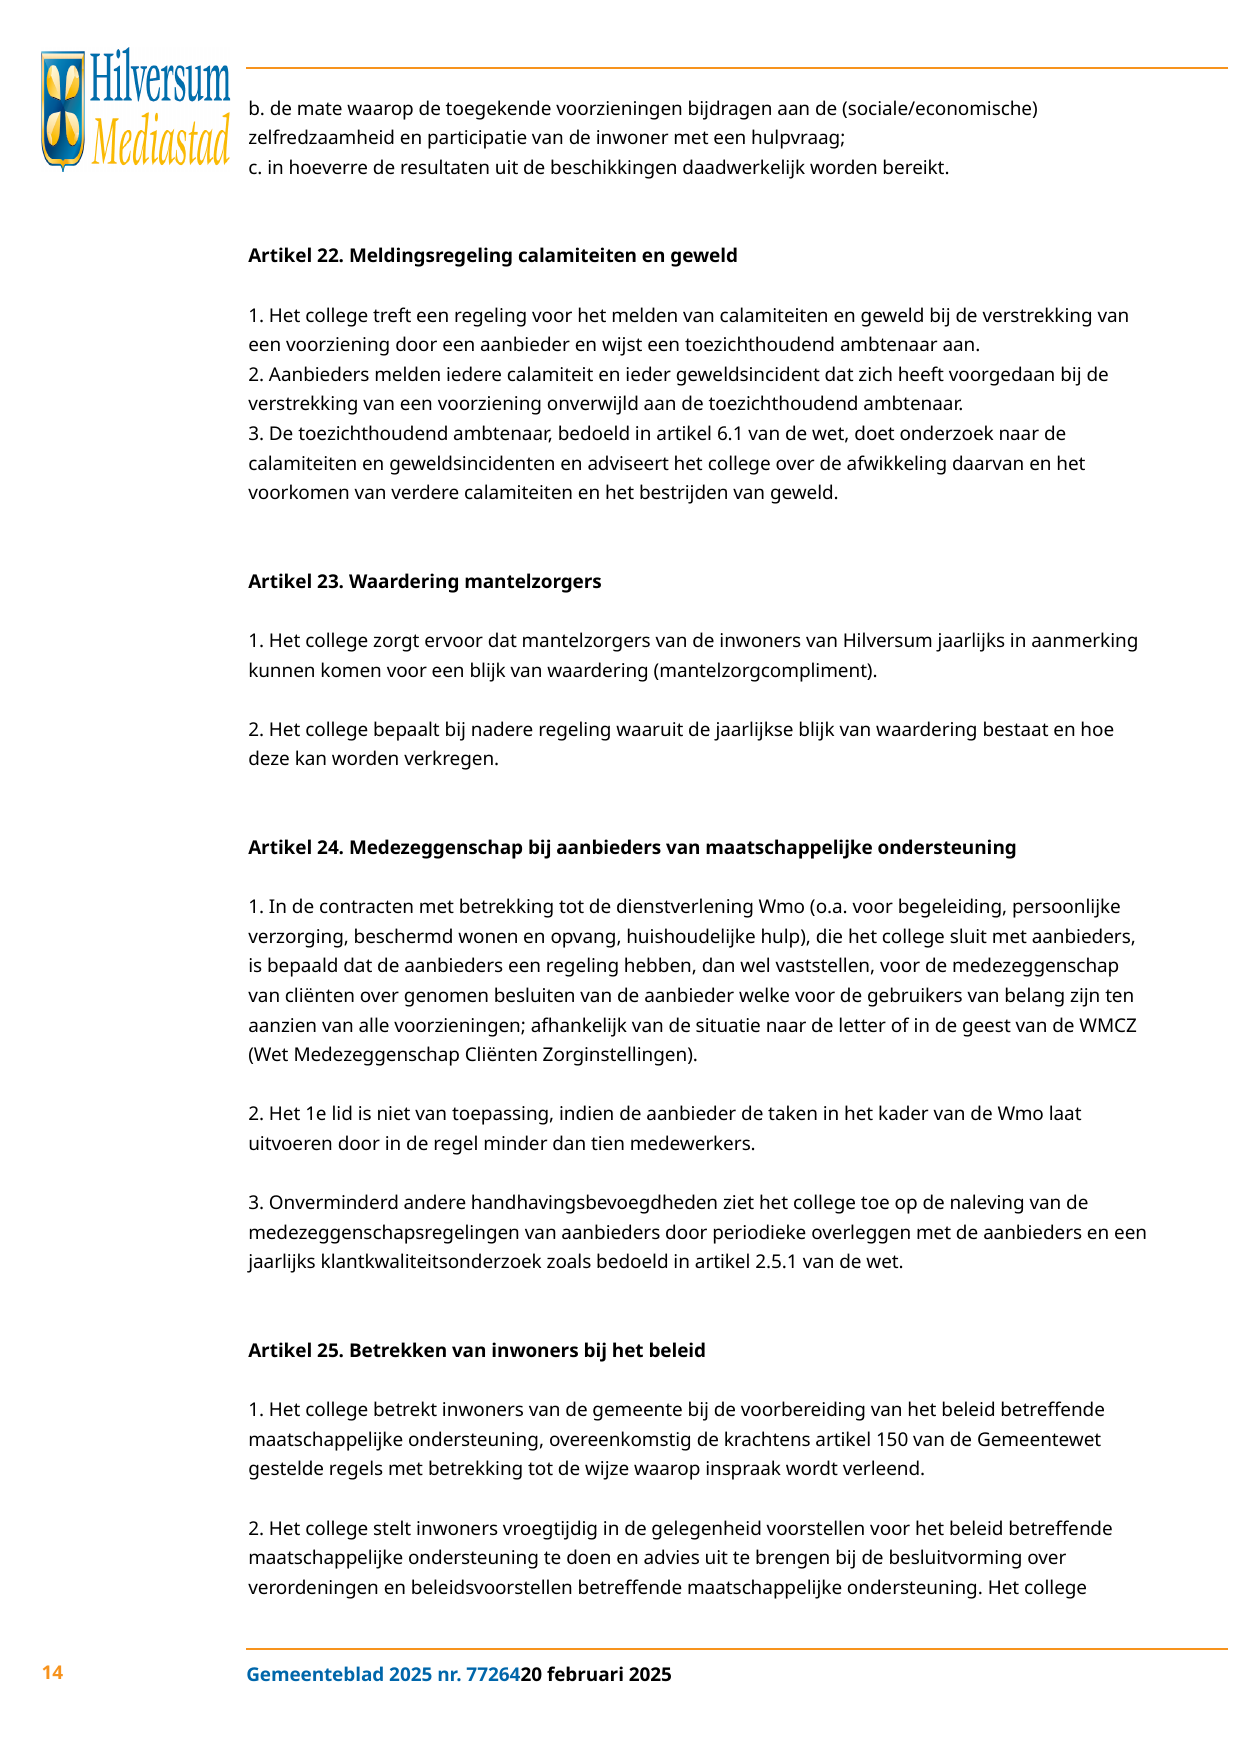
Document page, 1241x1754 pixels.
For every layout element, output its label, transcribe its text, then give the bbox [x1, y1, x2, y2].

text 1. In de contracten met betrekking tot de dienstverlening Wmo (o.a. voor begeleiding, persoonlijke [248, 893, 1152, 919]
text 3. De toezichthoudend ambtenaar, bedoeld in artikel 6.1 van de wet, doet onderzoek naar de calamiteiten en geweldsincidenten en adviseert het college over de afwikkeling daarvan en het voorkomen van verdere calamiteiten en het bestrijden van geweld. [248, 420, 1152, 505]
text c. in hoeverre de resultaten uit de beschikkingen daadwerkelijk worden bereikt. [248, 154, 1152, 180]
text verzorging, beschermd wonen en opvang, huishoudelijke hulp), die het college sluit met aanbieders, is bepaald dat de aanbieders een regeling hebben, dan wel vaststellen, voor de medezeggenschap van cliënten over genomen besluiten van de aanbieder welke voor de gebruikers van belang zijn ten aanzien van alle voorzieningen; afhankelijk van de situatie naar de letter of in de geest van de WMCZ (Wet Medezeggenschap Cliënten Zorginstellingen). [248, 923, 1152, 1067]
text 3. Onverminderd andere handhavingsbevoegdheden ziet het college toe op de naleving van de medezeggenschapsregelingen van aanbieders door periodieke overleggen met de aanbieders en een jaarlijks klantkwaliteitsonderzoek zoals bedoeld in artikel 2.5.1 van de wet. [248, 1189, 1152, 1274]
text Artikel 22. Meldingsregeling calamiteiten en geweld [248, 243, 1152, 268]
text b. de mate waarop de toegekende voorzieningen bijdragen aan de (sociale/economische) zelfredzaamheid en participatie van de inwoner met een hulpvraag; [248, 95, 1152, 150]
text 2. Het college bepaalt bij nadere regeling waaruit de jaarlijkse blijk van waardering bestaat en hoe deze kan worden verkregen. [248, 716, 1152, 771]
text 1. Het college treft een regeling voor het melden van calamiteiten en geweld bij de verstrekking van een voorziening door een aanbieder en wijst een toezichthoudend ambtenaar aan. [248, 302, 1152, 357]
text uitvoeren door in de regel minder dan tien medewerkers. [248, 1130, 1152, 1156]
text 2. Het college stelt inwoners vroegtijdig in de gelegenheid voorstellen voor het beleid betreffende maatschappelijke ondersteuning te doen en advies uit te brengen bij de besluitvorming over verordeningen en beleidsvoorstellen betreffende maatschappelijke ondersteuning. Het college [248, 1515, 1152, 1600]
text 2. Aanbieders melden iedere calamiteit en ieder geweldsincident dat zich heeft voorgedaan bij de verstrekking van een voorziening onverwijld aan de toezichthoudend ambtenaar. [248, 361, 1152, 416]
picture [41, 47, 231, 172]
text 1. Het college betrekt inwoners van de gemeente bij de voorbereiding van het beleid betreffende maatschappelijke ondersteuning, overeenkomstig de krachtens artikel 150 van de Gemeentewet gestelde regels met betrekking tot de wijze waarop inspraak wordt verleend. [248, 1396, 1152, 1481]
text Artikel 25. Betrekken van inwoners bij het beleid [248, 1337, 1152, 1363]
text 1. Het college zorgt ervoor dat mantelzorgers van de inwoners van Hilversum jaarlijks in aanmerking kunnen komen voor een blijk van waardering (mantelzorgcompliment). [248, 627, 1152, 683]
text Artikel 23. Waardering mantelzorgers [248, 568, 1152, 594]
text 2. Het 1e lid is niet van toepassing, indien de aanbieder de taken in het kader van de Wmo laat [248, 1101, 1152, 1126]
text Artikel 24. Medezeggenschap bij aanbieders van maatschappelijke ondersteuning [248, 834, 1152, 860]
